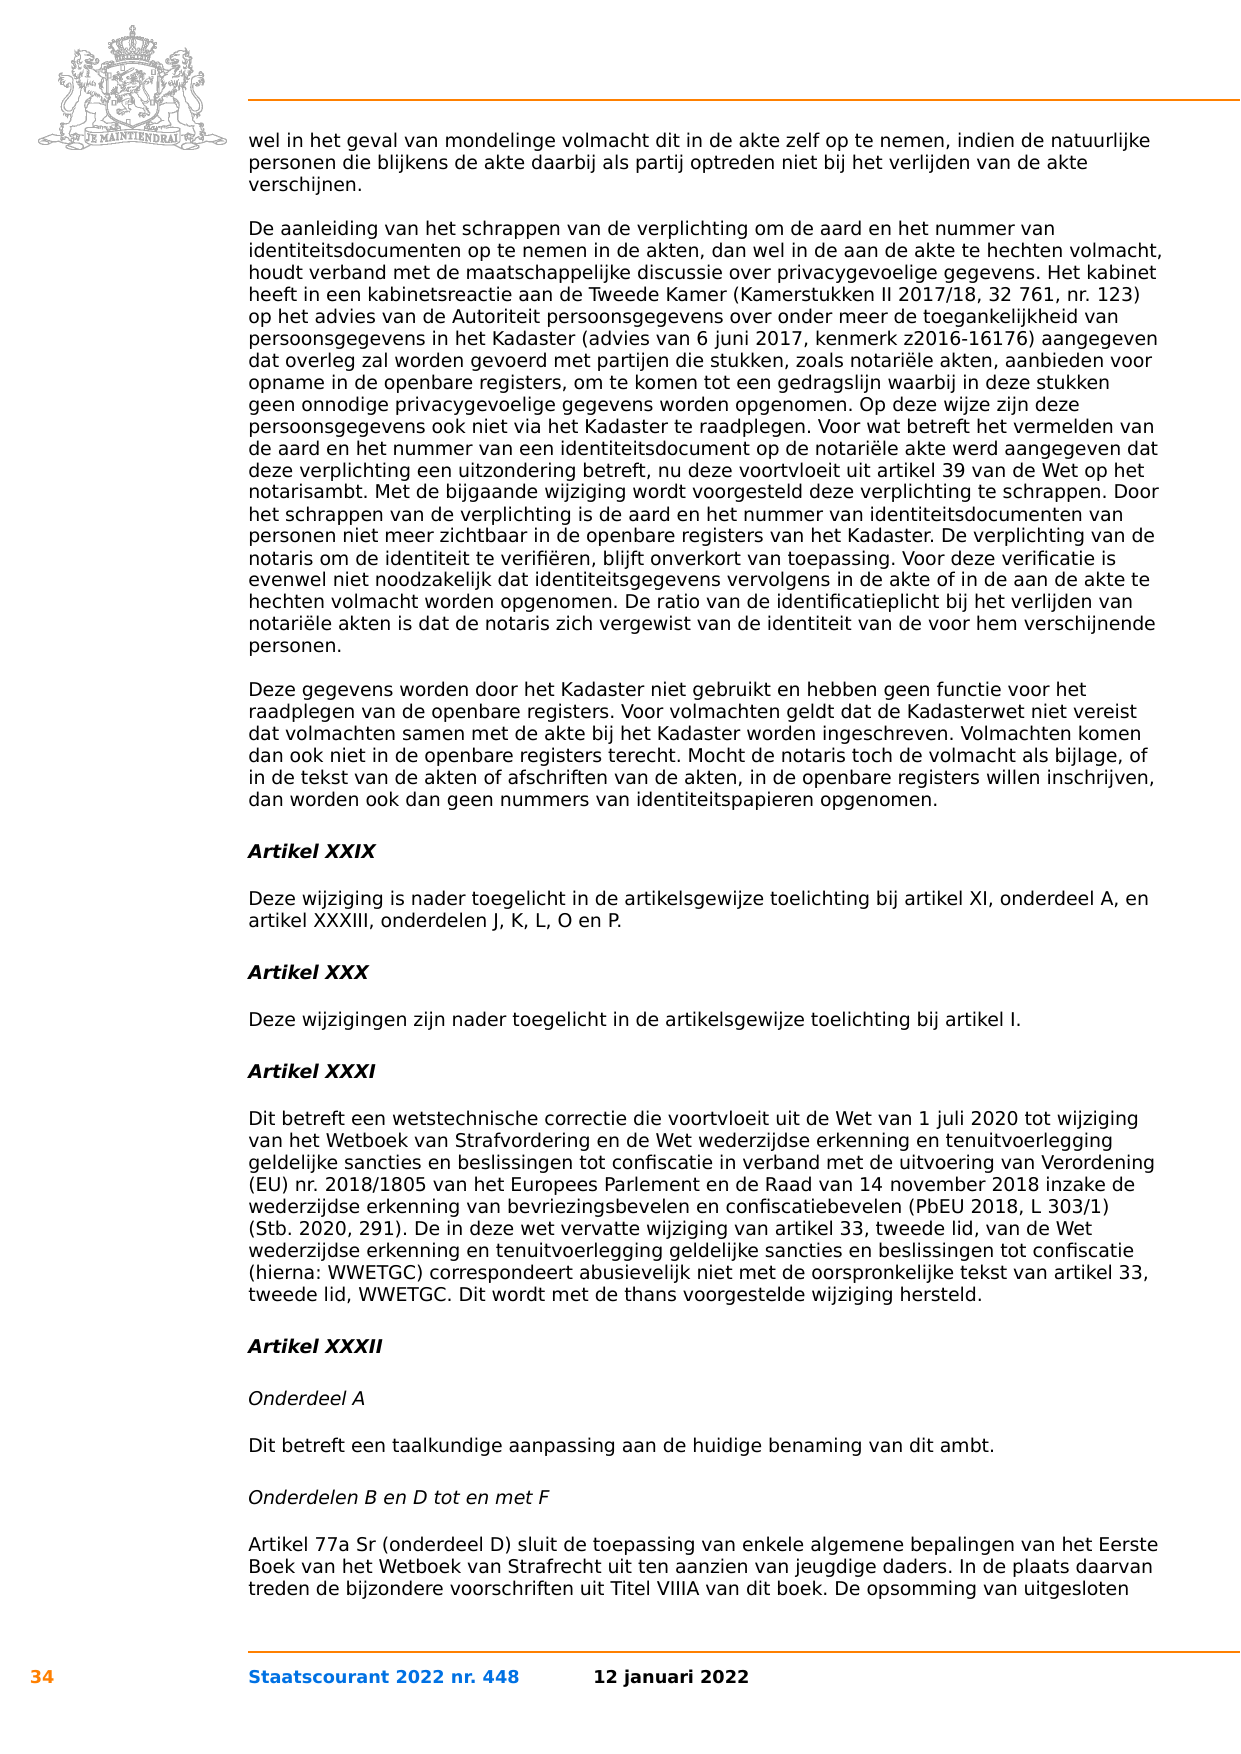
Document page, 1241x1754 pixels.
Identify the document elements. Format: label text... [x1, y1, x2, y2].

subtitle Onderdeel A [248, 1388, 1163, 1410]
text wel in het geval van mondelinge volmacht dit in de akte zelf op te nemen, indien de natuurlijke personen die blijkens de akte daarbij als partij optreden niet bij het verlijden van de akte verschijnen. [248, 130, 1163, 196]
text Deze wijziging is nader toegelicht in de artikelsgewijze toelichting bij artikel XI, onderdeel A, en artikel XXXIII, onderdelen J, K, L, O en P. [248, 888, 1163, 932]
text De aanleiding van het schrappen van de verplichting om de aard en het nummer van identiteitsdocumenten op te nemen in de akten, dan wel in de aan de akte te hechten volmacht, houdt verband met de maatschappelijke discussie over privacygevoelige gegevens. Het kabinet heeft in een kabinetsreactie aan de Tweede Kamer (Kamerstukken II 2017/18, 32 761, nr. 123) op het advies van de Autoriteit persoonsgegevens over onder meer de toegankelijkheid van persoonsgegevens in het Kadaster (advies van 6 juni 2017, kenmerk z2016-16176) aangegeven dat overleg zal worden gevoerd met partijen die stukken, zoals notariële akten, aanbieden voor opname in de openbare registers, om te komen tot een gedragslijn waarbij in deze stukken geen onnodige privacygevoelige gegevens worden opgenomen. Op deze wijze zijn deze persoonsgegevens ook niet via het Kadaster te raadplegen. Voor wat betreft het vermelden van de aard en het nummer van een identiteitsdocument op de notariële akte werd aangegeven dat deze verplichting een uitzondering betreft, nu deze voortvloeit uit artikel 39 van de Wet op het notarisambt. Met de bijgaande wijziging wordt voorgesteld deze verplichting te schrappen. Door het schrappen van de verplichting is de aard en het nummer van identiteitsdocumenten van personen niet meer zichtbaar in de openbare registers van het Kadaster. De verplichting van de notaris om de identiteit te verifiëren, blijft onverkort van toepassing. Voor deze verificatie is evenwel niet noodzakelijk dat identiteitsgegevens vervolgens in de akte of in de aan de akte te hechten volmacht worden opgenomen. De ratio van de identificatieplicht bij het verlijden van notariële akten is dat de notaris zich vergewist van de identiteit van de voor hem verschijnende personen. [248, 218, 1163, 657]
text Dit betreft een taalkundige aanpassing aan de huidige benaming van dit ambt. [248, 1435, 1163, 1457]
text Deze wijzigingen zijn nader toegelicht in de artikelsgewijze toelichting bij artikel I. [248, 1009, 1163, 1031]
subtitle Artikel XXIX [248, 841, 1163, 863]
text Deze gegevens worden door het Kadaster niet gebruikt en hebben geen functie voor het raadplegen van de openbare registers. Voor volmachten geldt dat de Kadasterwet niet vereist dat volmachten samen met de akte bij het Kadaster worden ingeschreven. Volmachten komen dan ook niet in de openbare registers terecht. Mocht de notaris toch de volmacht als bijlage, of in de tekst van de akten of afschriften van de akten, in de openbare registers willen inschrijven, dan worden ook dan geen nummers van identiteitspapieren opgenomen. [248, 679, 1163, 811]
text Dit betreft een wetstechnische correctie die voortvloeit uit de Wet van 1 juli 2020 tot wijziging van het Wetboek van Strafvordering en de Wet wederzijdse erkenning en tenuitvoerlegging geldelijke sancties en beslissingen tot confiscatie in verband met de uitvoering van Verordening (EU) nr. 2018/1805 van het Europees Parlement en de Raad van 14 november 2018 inzake de wederzijdse erkenning van bevriezingsbevelen en confiscatiebevelen (PbEU 2018, L 303/1) (Stb. 2020, 291). De in deze wet vervatte wijziging van artikel 33, tweede lid, van de Wet wederzijdse erkenning en tenuitvoerlegging geldelijke sancties en beslissingen tot confiscatie (hierna: WWETGC) correspondeert abusievelijk niet met de oorspronkelijke tekst van artikel 33, tweede lid, WWETGC. Dit wordt met de thans voorgestelde wijziging hersteld. [248, 1108, 1163, 1306]
subtitle Onderdelen B en D tot en met F [248, 1487, 1163, 1509]
subtitle Artikel XXXII [248, 1336, 1163, 1358]
text Artikel 77a Sr (onderdeel D) sluit de toepassing van enkele algemene bepalingen van het Eerste Boek van het Wetboek van Strafrecht uit ten aanzien van jeugdige daders. In de plaats daarvan treden de bijzondere voorschriften uit Titel VIIIA van dit boek. De opsomming van uitgesloten [248, 1534, 1163, 1599]
subtitle Artikel XXX [248, 962, 1163, 984]
picture [38, 25, 227, 150]
subtitle Artikel XXXI [248, 1061, 1163, 1083]
